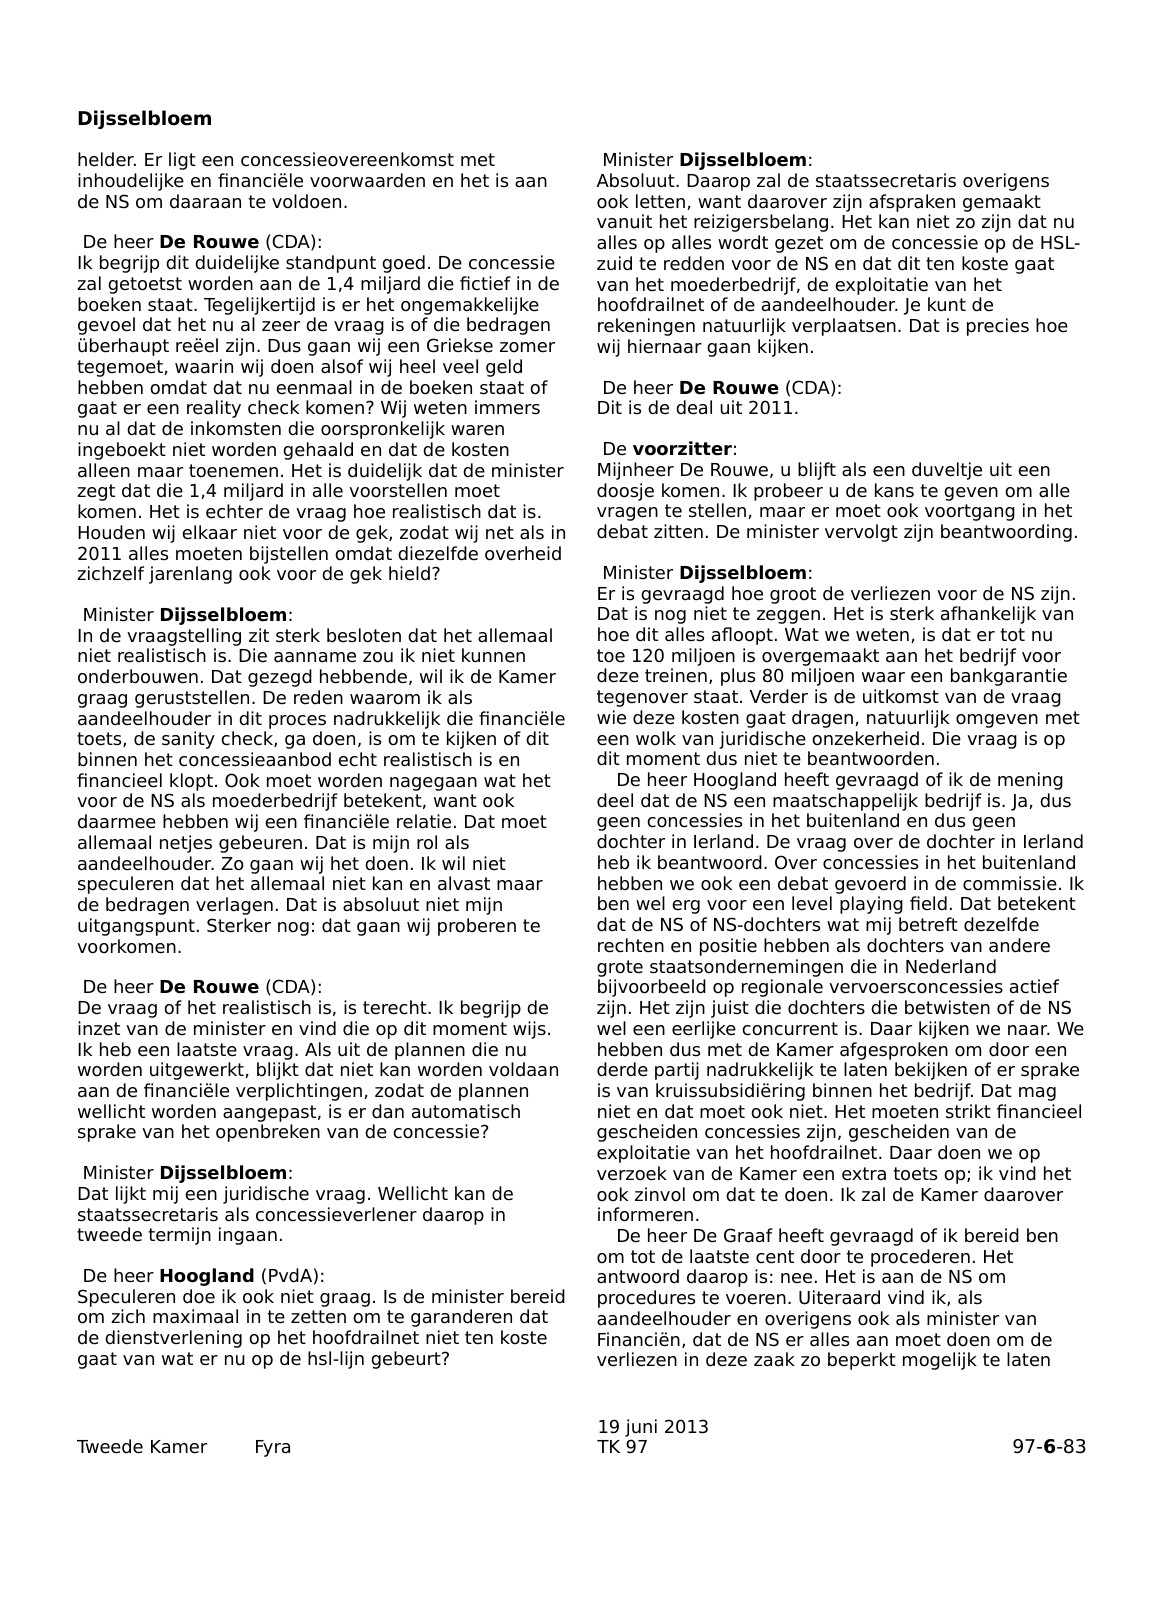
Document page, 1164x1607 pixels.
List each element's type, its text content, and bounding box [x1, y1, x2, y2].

text De vraag of het realistisch is, is terecht. Ik begrijp de inzet van de minister en vind die op dit moment wijs. Ik heb een laatste vraag. Als uit de plannen die nu worden uitgewerkt, blijkt dat niet kan worden voldaan aan de financiële verplichtingen, zodat de plannen wellicht worden aangepast, is er dan automatisch sprake van het openbreken van de concessie? [77, 998, 567, 1143]
text Minister Dijsselbloem: [596, 150, 1087, 171]
text De heer De Rouwe (CDA): [77, 232, 567, 253]
text Absoluut. Daarop zal de staatssecretaris overigens ook letten, want daarover zijn afspraken gemaakt vanuit het reizigersbelang. Het kan niet zo zijn dat nu alles op alles wordt gezet om de concessie op de HSL-zuid te redden voor de NS en dat dit ten koste gaat van het moederbedrijf, de exploitatie van het hoofdrailnet of de aandeelhouder. Je kunt de rekeningen natuurlijk verplaatsen. Dat is precies hoe wij hiernaar gaan kijken. [596, 171, 1087, 357]
text Dit is de deal uit 2011. [596, 398, 1087, 419]
text De heer De Graaf heeft gevraagd of ik bereid ben om tot de laatste cent door te procederen. Het antwoord daarop is: nee. Het is aan de NS om procedures te voeren. Uiteraard vind ik, als aandeelhouder en overigens ook als minister van Financiën, dat de NS er alles aan moet doen om de verliezen in deze zaak zo beperkt mogelijk te laten [596, 1226, 1087, 1371]
text Speculeren doe ik ook niet graag. Is de minister bereid om zich maximaal in te zetten om te garanderen dat de dienstverlening op het hoofdrailnet niet ten koste gaat van wat er nu op de hsl-lijn gebeurt? [77, 1287, 567, 1369]
text De heer Hoogland (PvdA): [77, 1266, 567, 1287]
text Ik begrijp dit duidelijke standpunt goed. De concessie zal getoetst worden aan de 1,4 miljard die fictief in de boeken staat. Tegelijkertijd is er het ongemakkelijke gevoel dat het nu al zeer de vraag is of die bedragen überhaupt reëel zijn. Dus gaan wij een Griekse zomer tegemoet, waarin wij doen alsof wij heel veel geld hebben omdat dat nu eenmaal in de boeken staat of gaat er een reality check komen? Wij weten immers nu al dat de inkomsten die oorspronkelijk waren ingeboekt niet worden gehaald en dat de kosten alleen maar toenemen. Het is duidelijk dat de minister zegt dat die 1,4 miljard in alle voorstellen moet komen. Het is echter de vraag hoe realistisch dat is. Houden wij elkaar niet voor de gek, zodat wij net als in 2011 alles moeten bijstellen omdat diezelfde overheid zichzelf jarenlang ook voor de gek hield? [77, 253, 567, 585]
text helder. Er ligt een concessieovereenkomst met inhoudelijke en financiële voorwaarden en het is aan de NS om daaraan te voldoen. [77, 150, 567, 212]
text De heer De Rouwe (CDA): [77, 977, 567, 998]
text Er is gevraagd hoe groot de verliezen voor de NS zijn. Dat is nog niet te zeggen. Het is sterk afhankelijk van hoe dit alles afloopt. Wat we weten, is dat er tot nu toe 120 miljoen is overgemaakt aan het bedrijf voor deze treinen, plus 80 miljoen waar een bankgarantie tegenover staat. Verder is de uitkomst van de vraag wie deze kosten gaat dragen, natuurlijk omgeven met een wolk van juridische onzekerheid. Die vraag is op dit moment dus niet te beantwoorden. [596, 583, 1087, 770]
text Minister Dijsselbloem: [77, 605, 567, 626]
text Mijnheer De Rouwe, u blijft als een duveltje uit een doosje komen. Ik probeer u de kans te geven om alle vragen te stellen, maar er moet ook voortgang in het debat zitten. De minister vervolgt zijn beantwoording. [596, 460, 1087, 543]
text Dat lijkt mij een juridische vraag. Wellicht kan de staatssecretaris als concessieverlener daarop in tweede termijn ingaan. [77, 1184, 567, 1246]
text Minister Dijsselbloem: [596, 563, 1087, 583]
text Minister Dijsselbloem: [77, 1163, 567, 1184]
text De heer De Rouwe (CDA): [596, 377, 1087, 398]
text De voorzitter: [596, 439, 1087, 460]
text In de vraagstelling zit sterk besloten dat het allemaal niet realistisch is. Die aanname zou ik niet kunnen onderbouwen. Dat gezegd hebbende, wil ik de Kamer graag geruststellen. De reden waarom ik als aandeelhouder in dit proces nadrukkelijk die financiële toets, de sanity check, ga doen, is om te kijken of dit binnen het concessieaanbod echt realistisch is en financieel klopt. Ook moet worden nagegaan wat het voor de NS als moederbedrijf betekent, want ook daarmee hebben wij een financiële relatie. Dat moet allemaal netjes gebeuren. Dat is mijn rol als aandeelhouder. Zo gaan wij het doen. Ik wil niet speculeren dat het allemaal niet kan en alvast maar de bedragen verlagen. Dat is absoluut niet mijn uitgangspunt. Sterker nog: dat gaan wij proberen te voorkomen. [77, 626, 567, 957]
text De heer Hoogland heeft gevraagd of ik de mening deel dat de NS een maatschappelijk bedrijf is. Ja, dus geen concessies in het buitenland en dus geen dochter in Ierland. De vraag over de dochter in Ierland heb ik beantwoord. Over concessies in het buitenland hebben we ook een debat gevoerd in de commissie. Ik ben wel erg voor een level playing field. Dat betekent dat de NS of NS-dochters wat mij betreft dezelfde rechten en positie hebben als dochters van andere grote staatsondernemingen die in Nederland bijvoorbeeld op regionale vervoersconcessies actief zijn. Het zijn juist die dochters die betwisten of de NS wel een eerlijke concurrent is. Daar kijken we naar. We hebben dus met de Kamer afgesproken om door een derde partij nadrukkelijk te laten bekijken of er sprake is van kruissubsidiëring binnen het bedrijf. Dat mag niet en dat moet ook niet. Het moeten strikt financieel gescheiden concessies zijn, gescheiden van de exploitatie van het hoofdrailnet. Daar doen we op verzoek van de Kamer een extra toets op; ik vind het ook zinvol om dat te doen. Ik zal de Kamer daarover informeren. [596, 770, 1087, 1226]
